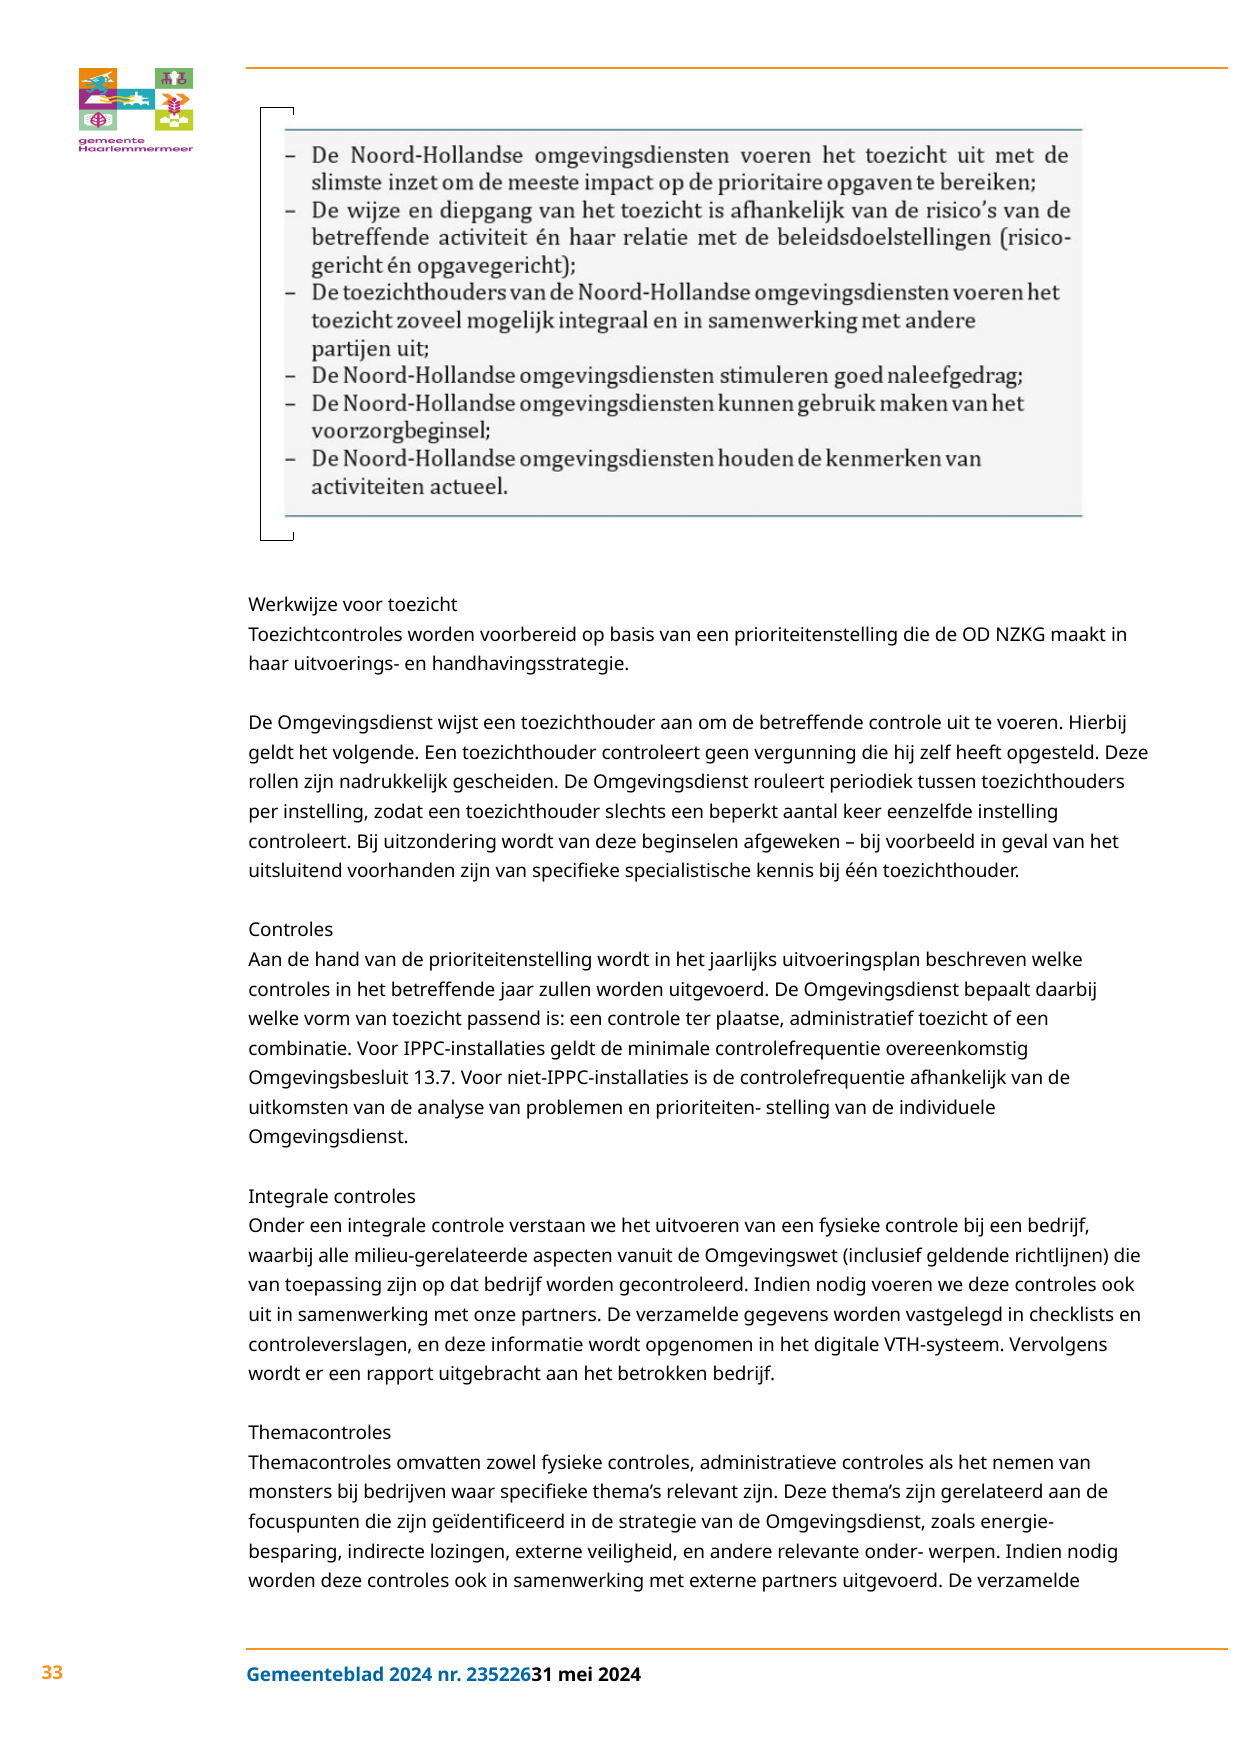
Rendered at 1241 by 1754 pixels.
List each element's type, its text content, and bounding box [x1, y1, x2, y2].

text Toezichtcontroles worden voorbereid op basis van een prioriteitenstelling die de OD NZKG maakt in haar uitvoerings- en handhavingsstrategie. [248, 621, 1152, 676]
text Integrale controles [248, 1183, 1152, 1209]
text Themacontroles omvatten zowel fysieke controles, administratieve controles als het nemen van monsters bij bedrijven waar specifieke thema’s relevant zijn. Deze thema’s zijn gerelateerd aan de focuspunten die zijn geïdentificeerd in de strategie van de Omgevingsdienst, zoals energie- besparing, indirecte lozingen, externe veiligheid, en andere relevante onder- werpen. Indien nodig worden deze controles ook in samenwerking met externe partners uitgevoerd. De verzamelde [248, 1449, 1152, 1593]
text Controles [248, 917, 1152, 942]
picture [268, 115, 1095, 532]
picture [41, 47, 231, 172]
text Onder een integrale controle verstaan we het uitvoeren van een fysieke controle bij een bedrijf, waarbij alle milieu-gerelateerde aspecten vanuit de Omgevingswet (inclusief geldende richtlijnen) die van toepassing zijn op dat bedrijf worden gecontroleerd. Indien nodig voeren we deze controles ook uit in samenwerking met onze partners. De verzamelde gegevens worden vastgelegd in checklists en controleverslagen, en deze informatie wordt opgenomen in het digitale VTH-systeem. Vervolgens wordt er een rapport uitgebracht aan het betrokken bedrijf. [248, 1212, 1152, 1386]
text De Omgevingsdienst wijst een toezichthouder aan om de betreffende controle uit te voeren. Hierbij geldt het volgende. Een toezichthouder controleert geen vergunning die hij zelf heeft opgesteld. Deze rollen zijn nadrukkelijk gescheiden. De Omgevingsdienst rouleert periodiek tussen toezichthouders per instelling, zodat een toezichthouder slechts een beperkt aantal keer eenzelfde instelling controleert. Bij uitzondering wordt van deze beginselen afgeweken – bij voorbeeld in geval van het uitsluitend voorhanden zijn van specifieke specialistische kennis bij één toezichthouder. [248, 709, 1152, 883]
text Werkwijze voor toezicht [248, 591, 1152, 617]
text Aan de hand van de prioriteitenstelling wordt in het jaarlijks uitvoeringsplan beschreven welke controles in het betreffende jaar zullen worden uitgevoerd. De Omgevingsdienst bepaalt daarbij welke vorm van toezicht passend is: een controle ter plaatse, administratief toezicht of een combinatie. Voor IPPC-installaties geldt de minimale controlefrequentie overeenkomstig Omgevingsbesluit 13.7. Voor niet-IPPC-installaties is de controlefrequentie afhankelijk van de uitkomsten van de analyse van problemen en prioriteiten- stelling van de individuele Omgevingsdienst. [248, 946, 1152, 1149]
text Themacontroles [248, 1419, 1152, 1445]
